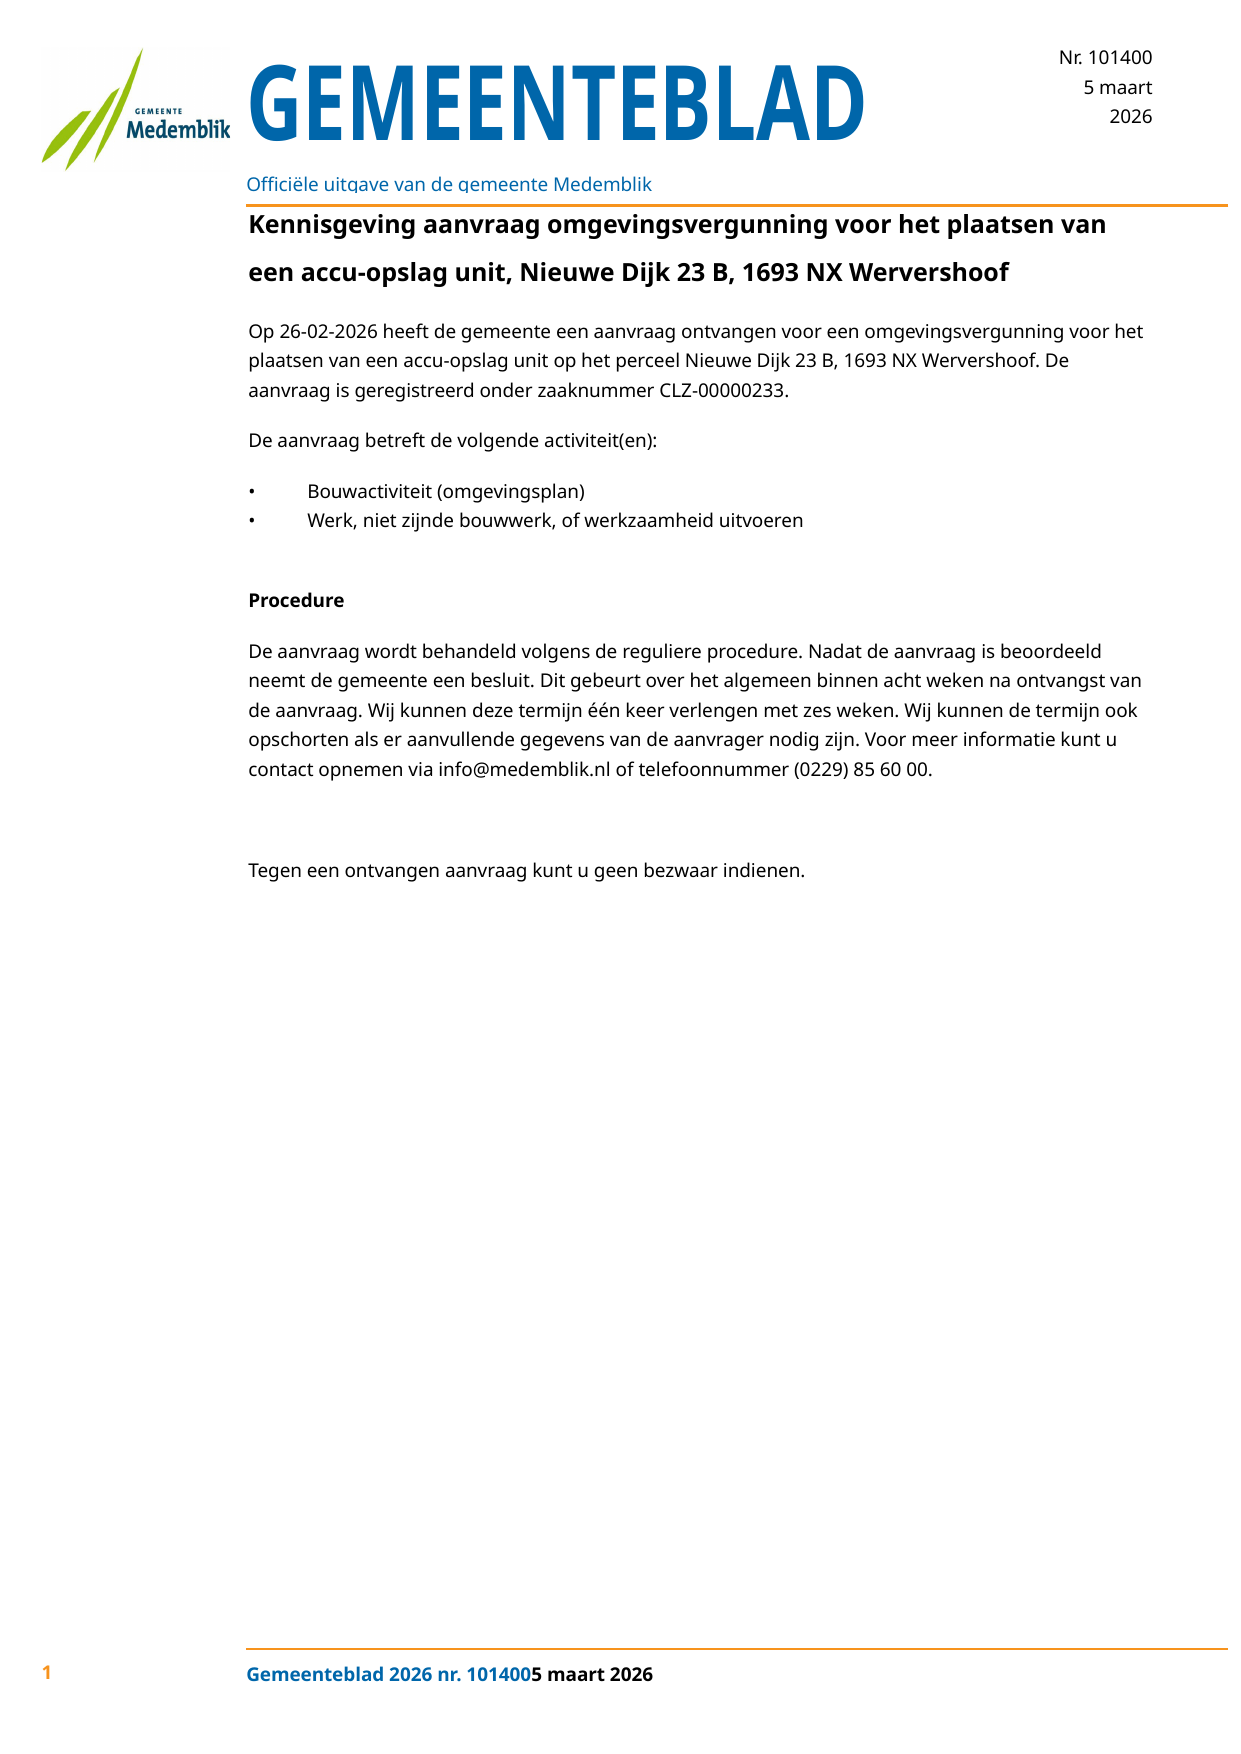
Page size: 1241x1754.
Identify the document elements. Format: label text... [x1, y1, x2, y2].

list Bouwactiviteit (omgevingsplan) [248, 478, 1152, 504]
text De aanvraag betreft de volgende activiteit(en): [248, 427, 1152, 453]
text Kennisgeving aanvraag omgevingsvergunning voor het plaatsen van een accu-opslag unit, Nieuwe Dijk 23 B, 1693 NX Wervershoof [248, 207, 1152, 288]
picture [41, 47, 231, 172]
list Werk, niet zijnde bouwwerk, of werkzaamheid uitvoeren [248, 507, 1152, 533]
text Op 26-02-2026 heeft de gemeente een aanvraag ontvangen voor een omgevingsvergunning voor het plaatsen van een accu-opslag unit op het perceel Nieuwe Dijk 23 B, 1693 NX Wervershoof. De aanvraag is geregistreerd onder zaaknummer CLZ-00000233. [248, 318, 1152, 403]
text Procedure [248, 587, 1152, 613]
text Tegen een ontvangen aanvraag kunt u geen bezwaar indienen. [248, 857, 1152, 883]
text De aanvraag wordt behandeld volgens de reguliere procedure. Nadat de aanvraag is beoordeeld neemt de gemeente een besluit. Dit gebeurt over het algemeen binnen acht weken na ontvangst van de aanvraag. Wij kunnen deze termijn één keer verlengen met zes weken. Wij kunnen de termijn ook opschorten als er aanvullende gegevens van de aanvrager nodig zijn. Voor meer informatie kunt u contact opnemen via info@medemblik.nl of telefoonnummer (0229) 85 60 00. [248, 638, 1152, 782]
